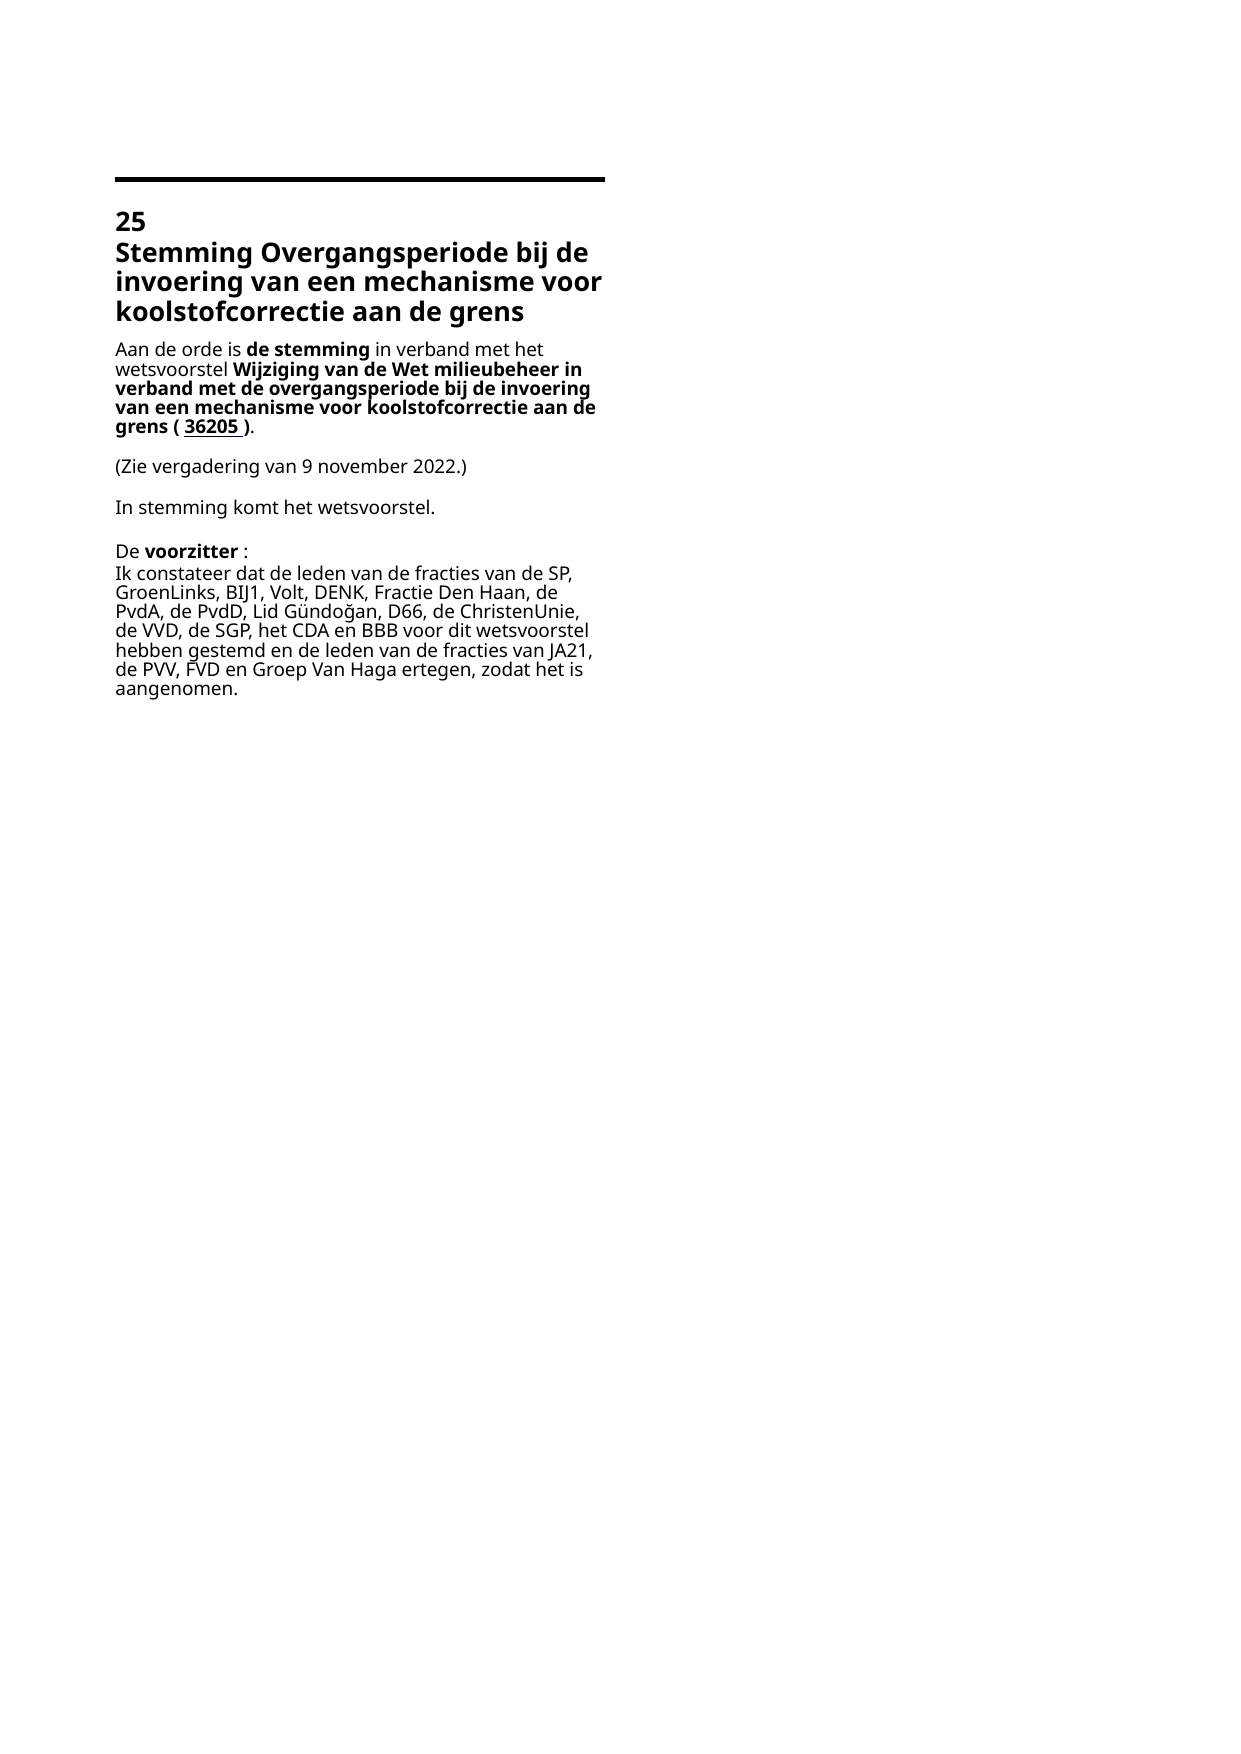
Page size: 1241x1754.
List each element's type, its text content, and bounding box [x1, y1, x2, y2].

text In stemming komt het wetsvoorstel. [115, 499, 605, 518]
text De voorzitter : [115, 539, 605, 564]
text (Zie vergadering van 9 november 2022.) [115, 458, 605, 478]
text Aan de orde is de stemming in verband met het wetsvoorstel Wijziging van de Wet milieubeheer in verband met de overgangsperiode bij de invoering van een mechanisme voor koolstofcorrectie aan de grens ( 36205 ). [115, 341, 605, 438]
text Ik constateer dat de leden van de fracties van de SP, GroenLinks, BIJ1, Volt, DENK, Fractie Den Haan, de PvdA, de PvdD, Lid Gündoğan, D66, de ChristenUnie, de VVD, de SGP, het CDA en BBB voor dit wetsvoorstel hebben gestemd en de leden van de fracties van JA21, de PVV, FVD en Groep Van Haga ertegen, zodat het is aangenomen. [115, 564, 605, 699]
text 25 [115, 203, 605, 239]
text Stemming Overgangsperiode bij de invoering van een mechanisme voor koolstofcorrectie aan de grens [115, 239, 605, 341]
